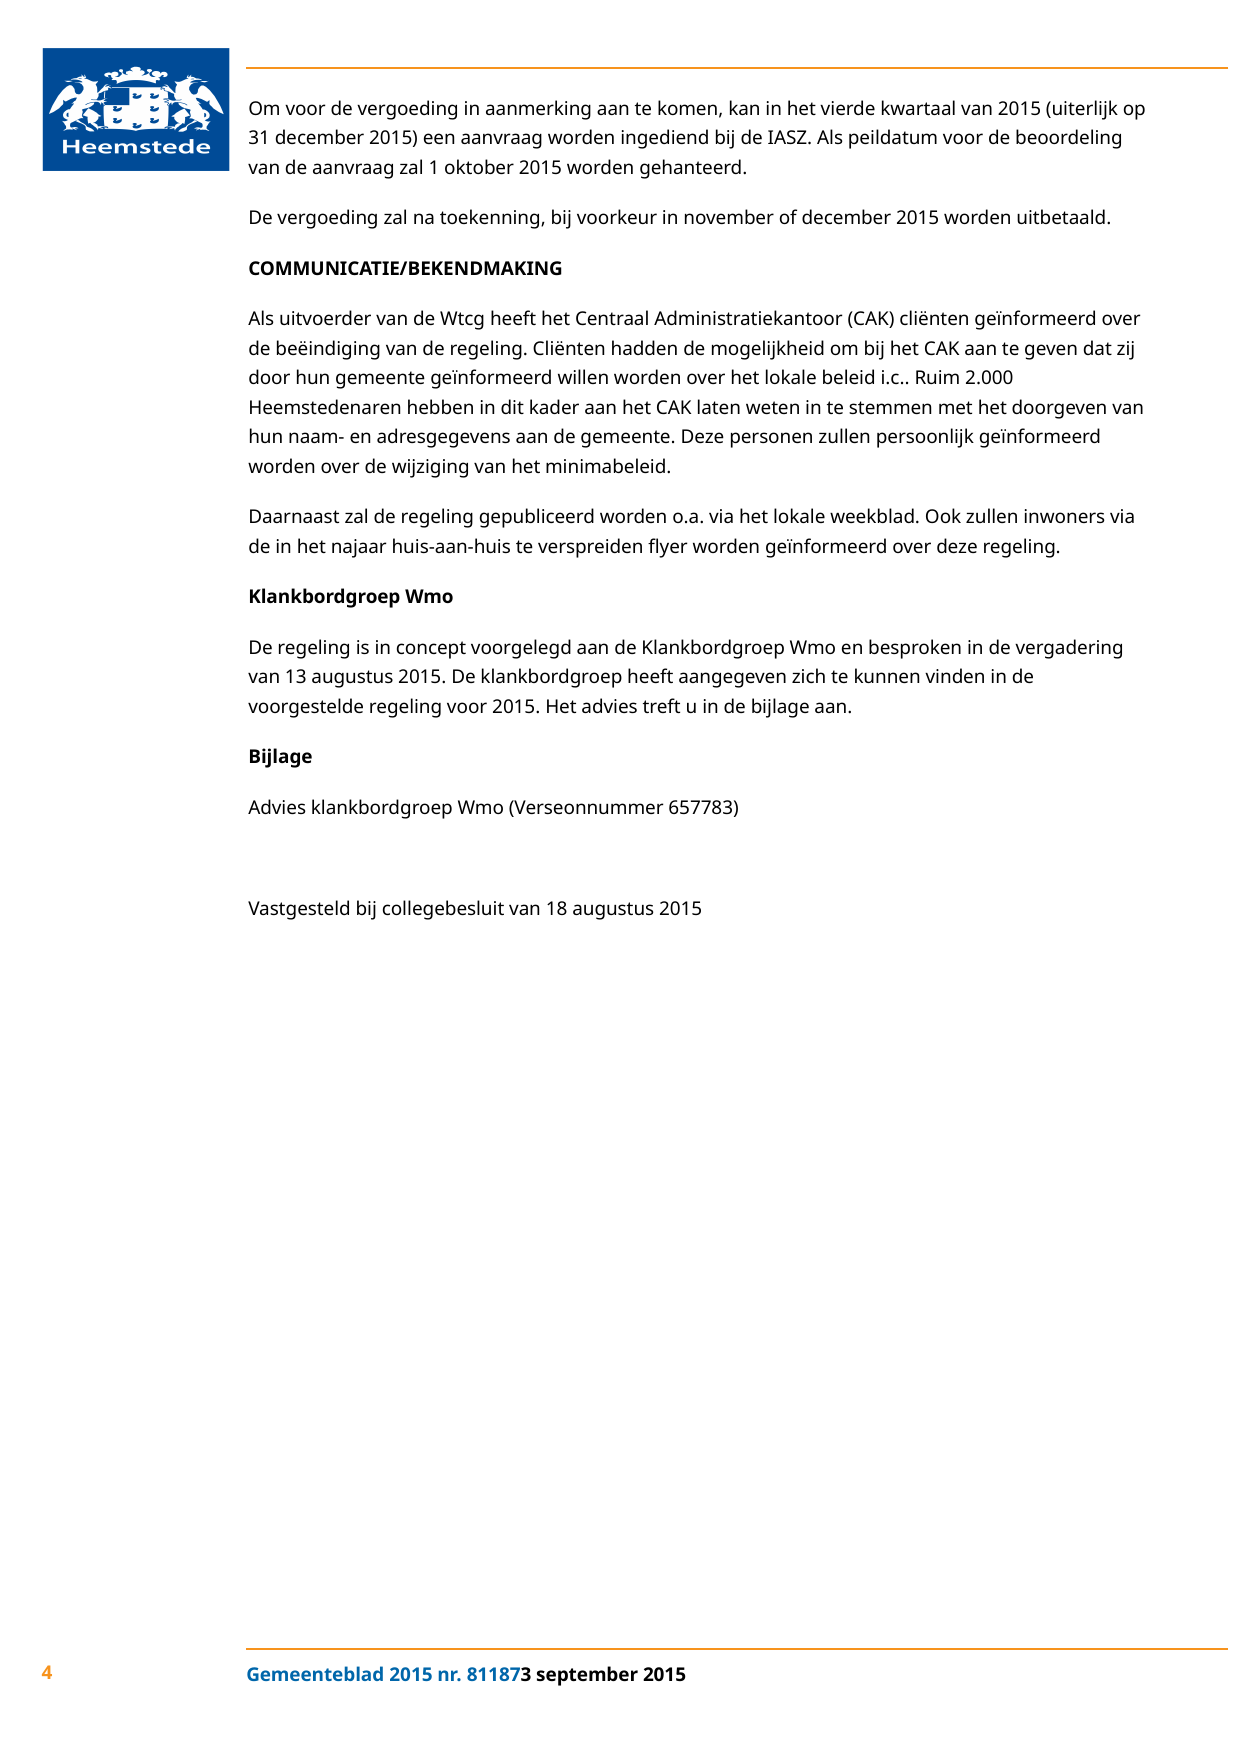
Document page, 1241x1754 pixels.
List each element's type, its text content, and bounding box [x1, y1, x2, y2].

text Advies klankbordgroep Wmo (Verseonnummer 657783) [248, 794, 1152, 820]
picture [41, 47, 231, 172]
text Om voor de vergoeding in aanmerking aan te komen, kan in het vierde kwartaal van 2015 (uiterlijk op 31 december 2015) een aanvraag worden ingediend bij de IASZ. Als peildatum voor de beoordeling van de aanvraag zal 1 oktober 2015 worden gehanteerd. [248, 95, 1152, 180]
text Klankbordgroep Wmo [248, 583, 1152, 609]
text Bijlage [248, 743, 1152, 769]
text De vergoeding zal na toekenning, bij voorkeur in november of december 2015 worden uitbetaald. [248, 204, 1152, 230]
text Als uitvoerder van de Wtcg heeft het Centraal Administratiekantoor (CAK) cliënten geïnformeerd over de beëindiging van de regeling. Cliënten hadden de mogelijkheid om bij het CAK aan te geven dat zij door hun gemeente geïnformeerd willen worden over het lokale beleid i.c.. Ruim 2.000 Heemstedenaren hebben in dit kader aan het CAK laten weten in te stemmen met het doorgeven van hun naam- en adresgegevens aan de gemeente. Deze personen zullen persoonlijk geïnformeerd worden over de wijziging van het minimabeleid. [248, 305, 1152, 479]
text COMMUNICATIE/BEKENDMAKING [248, 255, 1152, 281]
text De regeling is in concept voorgelegd aan de Klankbordgroep Wmo en besproken in de vergadering van 13 augustus 2015. De klankbordgroep heeft aangegeven zich te kunnen vinden in de voorgestelde regeling voor 2015. Het advies treft u in de bijlage aan. [248, 634, 1152, 719]
text Daarnaast zal de regeling gepubliceerd worden o.a. via het lokale weekblad. Ook zullen inwoners via de in het najaar huis-aan-huis te verspreiden flyer worden geïnformeerd over deze regeling. [248, 503, 1152, 559]
text Vastgesteld bij collegebesluit van 18 augustus 2015 [248, 895, 1152, 921]
